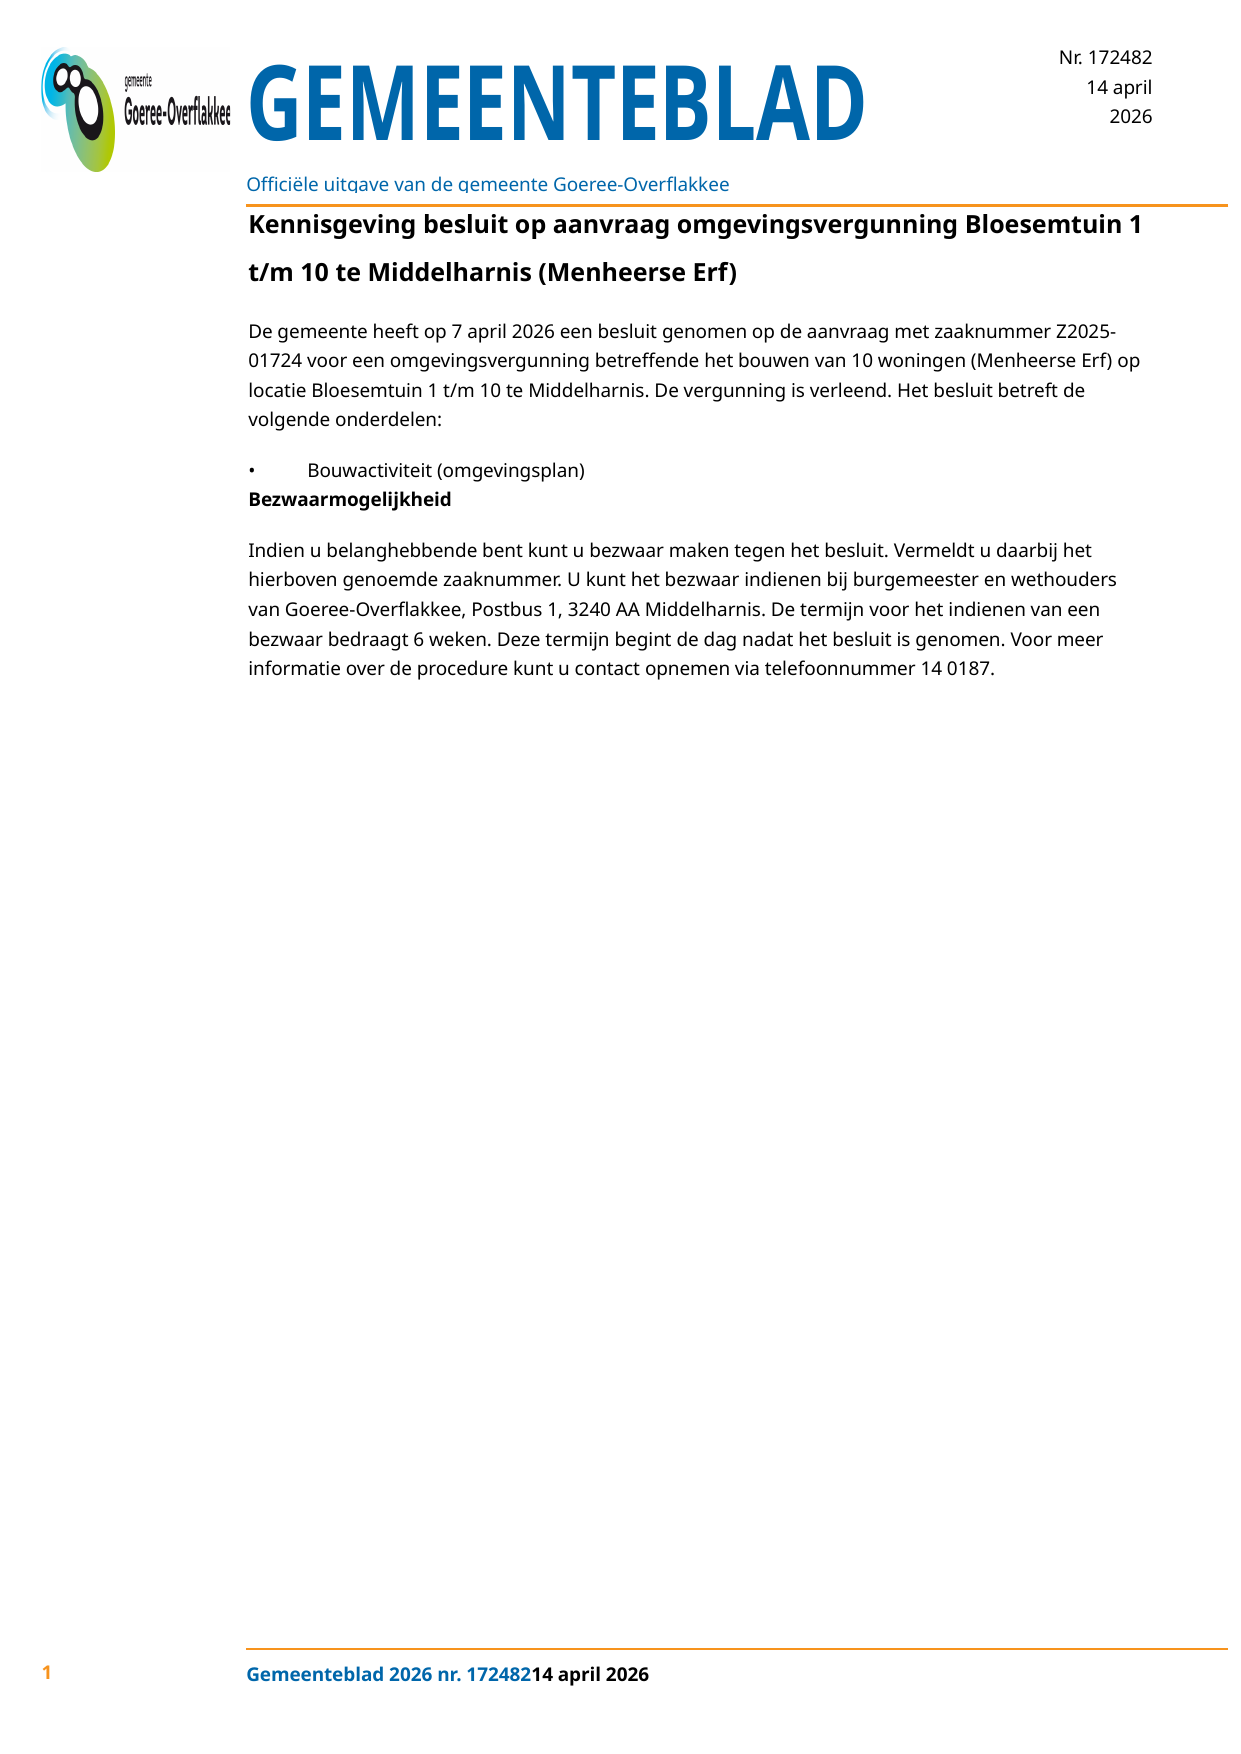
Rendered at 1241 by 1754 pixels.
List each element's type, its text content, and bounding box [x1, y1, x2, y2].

text Kennisgeving besluit op aanvraag omgevingsvergunning Bloesemtuin 1 t/m 10 te Middelharnis (Menheerse Erf) [248, 207, 1152, 288]
list Bouwactiviteit (omgevingsplan) [248, 457, 1152, 483]
text De gemeente heeft op 7 april 2026 een besluit genomen op de aanvraag met zaaknummer Z2025-01724 voor een omgevingsvergunning betreffende het bouwen van 10 woningen (Menheerse Erf) op locatie Bloesemtuin 1 t/m 10 te Middelharnis. De vergunning is verleend. Het besluit betreft de volgende onderdelen: [248, 318, 1152, 432]
text Indien u belanghebbende bent kunt u bezwaar maken tegen het besluit. Vermeldt u daarbij het hierboven genoemde zaaknummer. U kunt het bezwaar indienen bij burgemeester en wethouders van Goeree-Overflakkee, Postbus 1, 3240 AA Middelharnis. De termijn voor het indienen van een bezwaar bedraagt 6 weken. Deze termijn begint de dag nadat het besluit is genomen. Voor meer informatie over de procedure kunt u contact opnemen via telefoonnummer 14 0187. [248, 537, 1152, 681]
picture [41, 47, 231, 172]
text Bezwaarmogelijkheid [248, 487, 1152, 512]
